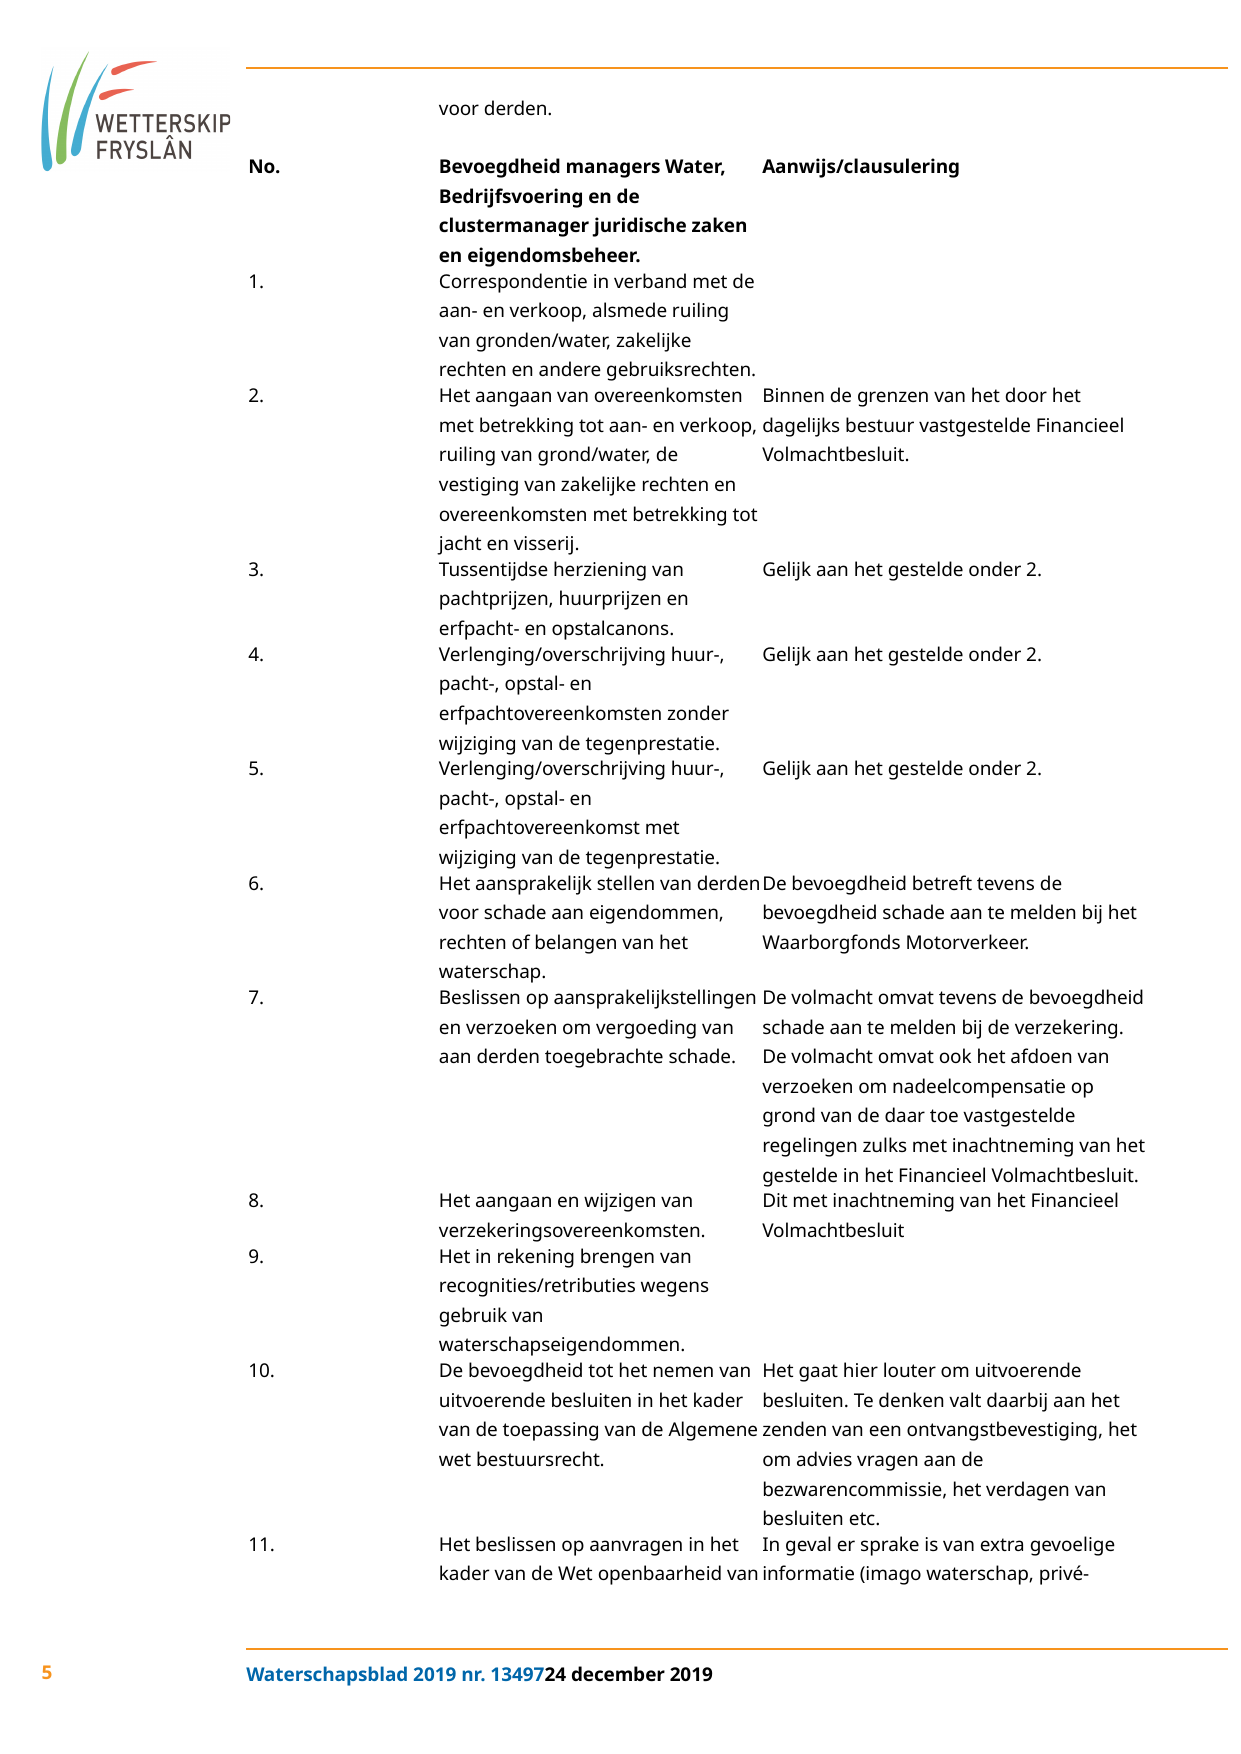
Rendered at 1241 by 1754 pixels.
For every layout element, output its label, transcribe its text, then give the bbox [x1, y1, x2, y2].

table_cell De bevoegdheid tot het nemen van uitvoerende besluiten in het kader van de toepassing van de Algemene wet bestuursrecht. [439, 1358, 762, 1531]
table_cell 5. [248, 755, 439, 870]
table_cell Gelijk aan het gestelde onder 2. [762, 641, 1152, 755]
table_cell voor derden. [439, 95, 762, 121]
table_cell 7. [248, 984, 439, 1188]
table_cell 6. [248, 870, 439, 984]
table_cell [248, 95, 439, 121]
table_cell Tussentijdse herziening van pachtprijzen, huurprijzen en erfpacht- en opstalcanons. [439, 556, 762, 641]
table_cell 10. [248, 1358, 439, 1531]
table_cell 1. [248, 268, 439, 382]
table_cell Gelijk aan het gestelde onder 2. [762, 556, 1152, 641]
table_cell [762, 1243, 1152, 1357]
table_cell Dit met inachtneming van het Financieel Volmachtbesluit [762, 1188, 1152, 1243]
table_cell Verlenging/overschrijving huur-, pacht-, opstal- en erfpachtovereenkomsten zonder wijziging van de tegenprestatie. [439, 641, 762, 755]
table_cell Het aangaan van overeenkomsten met betrekking tot aan- en verkoop, ruiling van grond/water, de vestiging van zakelijke rechten en overeenkomsten met betrekking tot jacht en visserij. [439, 383, 762, 556]
table_cell Het gaat hier louter om uitvoerende besluiten. Te denken valt daarbij aan het zenden van een ontvangstbevestiging, het om advies vragen aan de bezwarencommissie, het verdagen van besluiten etc. [762, 1358, 1152, 1531]
table_cell [762, 95, 1152, 121]
table_cell Binnen de grenzen van het door het dagelijks bestuur vastgestelde Financieel Volmachtbesluit. [762, 383, 1152, 556]
table_cell Het in rekening brengen van recognities/retributies wegens gebruik van waterschapseigendommen. [439, 1243, 762, 1357]
table_header Bevoegdheid managers Water, Bedrijfsvoering en de clustermanager juridische zaken en eigendomsbeheer. [439, 154, 762, 268]
table_cell [762, 268, 1152, 382]
table_header No. [248, 154, 439, 268]
table_cell 2. [248, 383, 439, 556]
table_cell Correspondentie in verband met de aan- en verkoop, alsmede ruiling van gronden/water, zakelijke rechten en andere gebruiksrechten. [439, 268, 762, 382]
table_cell De volmacht omvat tevens de bevoegdheid schade aan te melden bij de verzekering. De volmacht omvat ook het afdoen van verzoeken om nadeelcompensatie op grond van de daar toe vastgestelde regelingen zulks met inachtneming van het gestelde in het Financieel Volmachtbesluit. [762, 984, 1152, 1188]
table_cell Verlenging/overschrijving huur-, pacht-, opstal- en erfpachtovereenkomst met wijziging van de tegenprestatie. [439, 755, 762, 870]
table_cell 4. [248, 641, 439, 755]
picture [41, 47, 231, 172]
table_cell In geval er sprake is van extra gevoelige informatie (imago waterschap, privé- [762, 1531, 1152, 1586]
table_header Aanwijs/clausulering [762, 154, 1152, 268]
table_cell 8. [248, 1188, 439, 1243]
table_cell 11. [248, 1531, 439, 1586]
table_cell Het aansprakelijk stellen van derden voor schade aan eigendommen, rechten of belangen van het waterschap. [439, 870, 762, 984]
table_cell Het aangaan en wijzigen van verzekeringsovereenkomsten. [439, 1188, 762, 1243]
table_cell Het beslissen op aanvragen in het kader van de Wet openbaarheid van [439, 1531, 762, 1586]
table_cell Gelijk aan het gestelde onder 2. [762, 755, 1152, 870]
table_cell Beslissen op aansprakelijkstellingen en verzoeken om vergoeding van aan derden toegebrachte schade. [439, 984, 762, 1188]
table_cell De bevoegdheid betreft tevens de bevoegdheid schade aan te melden bij het Waarborgfonds Motorverkeer. [762, 870, 1152, 984]
table_cell 9. [248, 1243, 439, 1357]
table_cell 3. [248, 556, 439, 641]
